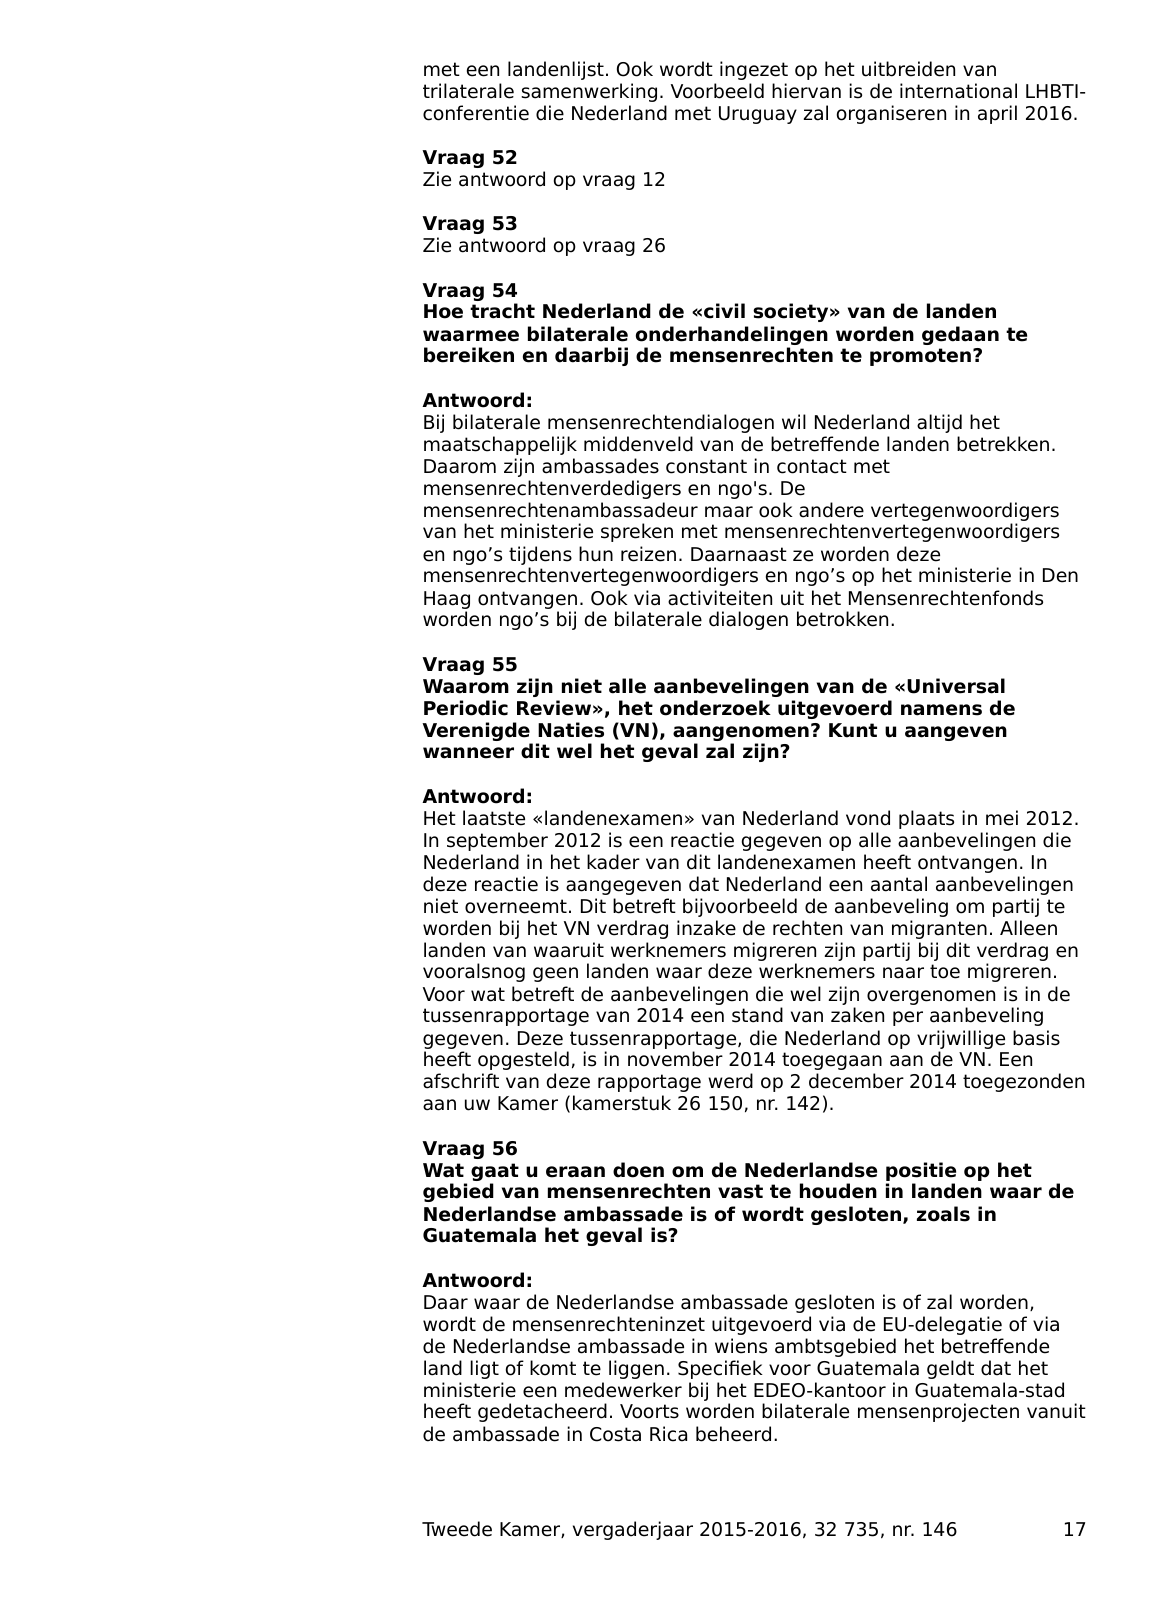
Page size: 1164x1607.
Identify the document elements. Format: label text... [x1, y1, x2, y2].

text Bij bilaterale mensenrechtendialogen wil Nederland altijd het maatschappelijk middenveld van de betreffende landen betrekken. Daarom zijn ambassades constant in contact met mensenrechtenverdedigers en ngo's. De mensenrechtenambassadeur maar ook andere vertegenwoordigers van het ministerie spreken met mensenrechtenvertegenwoordigers en ngo’s tijdens hun reizen. Daarnaast ze worden deze mensenrechtenvertegenwoordigers en ngo’s op het ministerie in Den Haag ontvangen. Ook via activiteiten uit het Mensenrechtenfonds worden ngo’s bij de bilaterale dialogen betrokken. [422, 412, 1087, 631]
text Vraag 54 [422, 279, 1087, 301]
text met een landenlijst. Ook wordt ingezet op het uitbreiden van trilaterale samenwerking. Voorbeeld hiervan is de international LHBTI-conferentie die Nederland met Uruguay zal organiseren in april 2016. [422, 59, 1087, 125]
text Waarom zijn niet alle aanbevelingen van de «Universal Periodic Review», het onderzoek uitgevoerd namens de Verenigde Naties (VN), aangenomen? Kunt u aangeven wanneer dit wel het geval zal zijn? [422, 676, 1087, 763]
text Antwoord: [422, 786, 1087, 808]
text Zie antwoord op vraag 26 [422, 235, 1087, 257]
text Vraag 56 [422, 1137, 1087, 1159]
text Vraag 52 [422, 147, 1087, 169]
text Wat gaat u eraan doen om de Nederlandse positie op het gebied van mensenrechten vast te houden in landen waar de Nederlandse ambassade is of wordt gesloten, zoals in Guatemala het geval is? [422, 1159, 1087, 1247]
text Hoe tracht Nederland de «civil society» van de landen waarmee bilaterale onderhandelingen worden gedaan te bereiken en daarbij de mensenrechten te promoten? [422, 301, 1087, 367]
text Zie antwoord op vraag 12 [422, 169, 1087, 191]
text Antwoord: [422, 389, 1087, 412]
text Vraag 55 [422, 653, 1087, 676]
text Daar waar de Nederlandse ambassade gesloten is of zal worden, wordt de mensenrechteninzet uitgevoerd via de EU-delegatie of via de Nederlandse ambassade in wiens ambtsgebied het betreffende land ligt of komt te liggen. Specifiek voor Guatemala geldt dat het ministerie een medewerker bij het EDEO-kantoor in Guatemala-stad heeft gedetacheerd. Voorts worden bilaterale mensenprojecten vanuit de ambassade in Costa Rica beheerd. [422, 1292, 1087, 1445]
text Antwoord: [422, 1269, 1087, 1292]
text Het laatste «landenexamen» van Nederland vond plaats in mei 2012. In september 2012 is een reactie gegeven op alle aanbevelingen die Nederland in het kader van dit landenexamen heeft ontvangen. In deze reactie is aangegeven dat Nederland een aantal aanbevelingen niet overneemt. Dit betreft bijvoorbeeld de aanbeveling om partij te worden bij het VN verdrag inzake de rechten van migranten. Alleen landen van waaruit werknemers migreren zijn partij bij dit verdrag en vooralsnog geen landen waar deze werknemers naar toe migreren. Voor wat betreft de aanbevelingen die wel zijn overgenomen is in de tussenrapportage van 2014 een stand van zaken per aanbeveling gegeven. Deze tussenrapportage, die Nederland op vrijwillige basis heeft opgesteld, is in november 2014 toegegaan aan de VN. Een afschrift van deze rapportage werd op 2 december 2014 toegezonden aan uw Kamer (kamerstuk 26 150, nr. 142). [422, 808, 1087, 1115]
text Vraag 53 [422, 213, 1087, 235]
